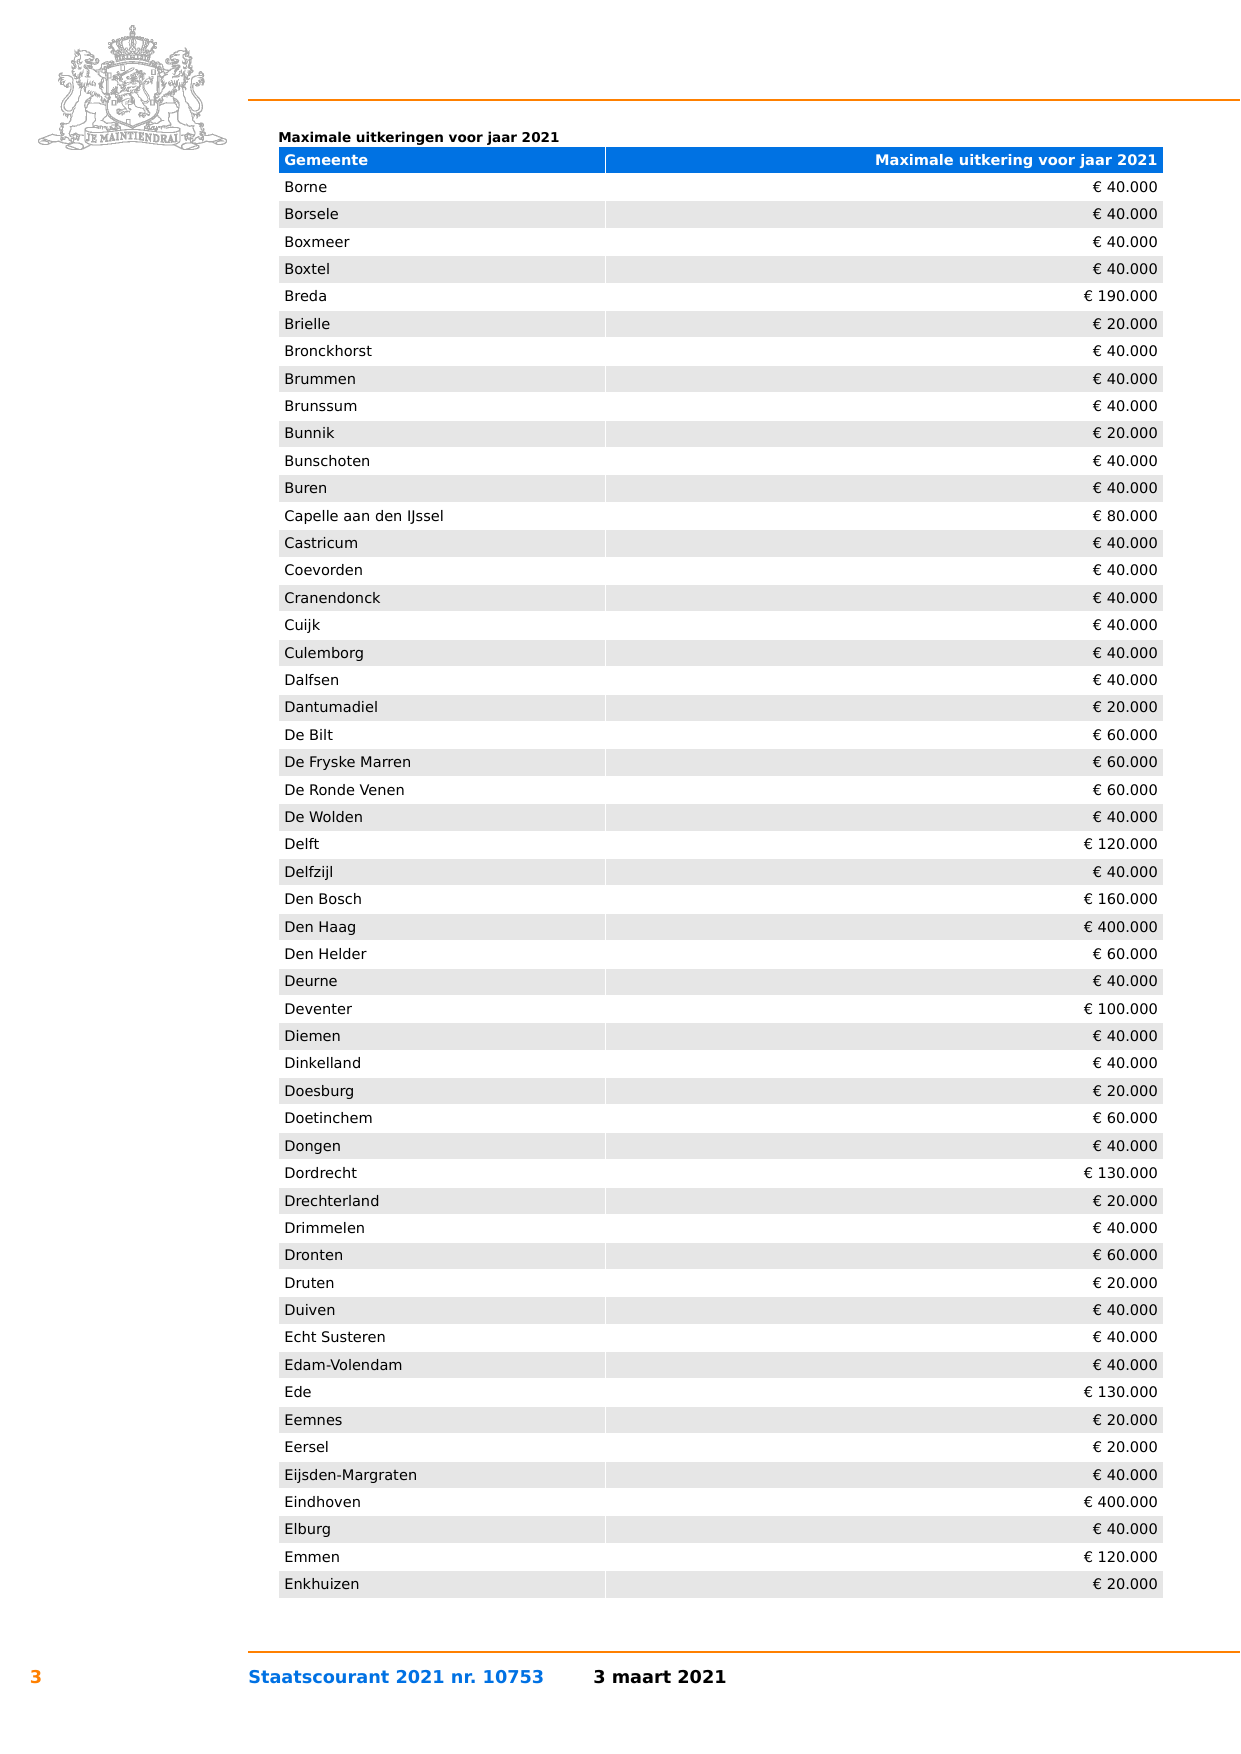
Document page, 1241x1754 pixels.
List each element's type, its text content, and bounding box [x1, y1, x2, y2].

table_cell Cranendonck [279, 585, 605, 611]
table_cell De Ronde Venen [279, 777, 605, 803]
table_cell Bronckhorst [279, 339, 605, 365]
table_cell Dinkelland [279, 1051, 605, 1077]
table_cell € 130.000 [606, 1380, 1163, 1406]
table_cell € 120.000 [606, 832, 1163, 858]
table_cell De Fryske Marren [279, 749, 605, 776]
table_cell Coevorden [279, 558, 605, 584]
table_cell € 60.000 [606, 749, 1163, 776]
table_cell € 60.000 [606, 1106, 1163, 1132]
table_cell € 40.000 [606, 1133, 1163, 1159]
table_cell € 40.000 [606, 229, 1163, 255]
table_cell € 400.000 [606, 914, 1163, 940]
table_cell Bunschoten [279, 448, 605, 474]
table_cell € 40.000 [606, 969, 1163, 995]
table_cell Dronten [279, 1243, 605, 1269]
table_cell Breda [279, 284, 605, 310]
table_cell Elburg [279, 1516, 605, 1543]
table_cell Enkhuizen [279, 1571, 605, 1598]
table_cell Eersel [279, 1434, 605, 1461]
table_cell € 60.000 [606, 722, 1163, 748]
table_cell € 40.000 [606, 393, 1163, 419]
table_cell € 40.000 [606, 1462, 1163, 1488]
table_cell Culemborg [279, 640, 605, 666]
table_cell Eemnes [279, 1407, 605, 1433]
table_cell € 40.000 [606, 558, 1163, 584]
table_cell Boxmeer [279, 229, 605, 255]
table_cell Deventer [279, 996, 605, 1022]
table_cell Buren [279, 475, 605, 502]
table_cell € 20.000 [606, 1078, 1163, 1104]
table_cell € 40.000 [606, 475, 1163, 502]
table_cell Delft [279, 832, 605, 858]
table_cell Dordrecht [279, 1160, 605, 1187]
table_cell € 40.000 [606, 1215, 1163, 1241]
table_cell € 20.000 [606, 1407, 1163, 1433]
table_cell Dalfsen [279, 667, 605, 693]
table_cell € 100.000 [606, 996, 1163, 1022]
table_cell € 40.000 [606, 339, 1163, 365]
table_cell € 20.000 [606, 311, 1163, 337]
table_cell € 40.000 [606, 174, 1163, 200]
table_cell € 20.000 [606, 421, 1163, 447]
table_cell Cuijk [279, 613, 605, 639]
table_cell Gemeente [279, 147, 605, 173]
table_cell De Wolden [279, 804, 605, 831]
table_cell Eindhoven [279, 1489, 605, 1515]
table_cell € 40.000 [606, 585, 1163, 611]
table_cell Castricum [279, 530, 605, 557]
table_cell € 40.000 [606, 804, 1163, 831]
table_cell Deurne [279, 969, 605, 995]
table_cell € 20.000 [606, 1270, 1163, 1296]
table_cell € 190.000 [606, 284, 1163, 310]
table_cell Drimmelen [279, 1215, 605, 1241]
table_cell € 20.000 [606, 1571, 1163, 1598]
table_cell Drechterland [279, 1188, 605, 1214]
table_cell Brielle [279, 311, 605, 337]
table_cell Doetinchem [279, 1106, 605, 1132]
table_cell € 130.000 [606, 1160, 1163, 1187]
table_cell Borsele [279, 201, 605, 228]
table_cell Bunnik [279, 421, 605, 447]
table_cell € 20.000 [606, 1434, 1163, 1461]
table_cell De Bilt [279, 722, 605, 748]
table_cell Brunssum [279, 393, 605, 419]
table_cell Dantumadiel [279, 695, 605, 721]
table_cell Druten [279, 1270, 605, 1296]
table_cell Eijsden-Margraten [279, 1462, 605, 1488]
table_cell Echt Susteren [279, 1325, 605, 1351]
table_cell Den Bosch [279, 886, 605, 913]
table_cell € 40.000 [606, 1352, 1163, 1378]
table_cell € 40.000 [606, 366, 1163, 392]
table_cell € 60.000 [606, 941, 1163, 967]
table_cell € 120.000 [606, 1544, 1163, 1570]
table_cell Boxtel [279, 256, 605, 283]
table_cell € 80.000 [606, 503, 1163, 529]
table_cell Edam-Volendam [279, 1352, 605, 1378]
table_cell Delfzijl [279, 859, 605, 885]
table_cell € 40.000 [606, 1051, 1163, 1077]
table_cell € 40.000 [606, 640, 1163, 666]
table_cell Den Helder [279, 941, 605, 967]
table_cell € 40.000 [606, 1023, 1163, 1050]
table_cell Duiven [279, 1297, 605, 1324]
table_cell Doesburg [279, 1078, 605, 1104]
table_cell € 40.000 [606, 1325, 1163, 1351]
table_cell € 20.000 [606, 695, 1163, 721]
table_cell € 40.000 [606, 1297, 1163, 1324]
table_header Maximale uitkeringen voor jaar 2021 [278, 130, 1163, 146]
table_cell Den Haag [279, 914, 605, 940]
table_cell € 160.000 [606, 886, 1163, 913]
table_cell Brummen [279, 366, 605, 392]
table_cell Diemen [279, 1023, 605, 1050]
table_cell Borne [279, 174, 605, 200]
table_cell € 60.000 [606, 1243, 1163, 1269]
table_cell € 20.000 [606, 1188, 1163, 1214]
table_cell Maximale uitkering voor jaar 2021 [606, 147, 1163, 173]
picture [38, 25, 227, 150]
table_cell Ede [279, 1380, 605, 1406]
table_cell € 40.000 [606, 613, 1163, 639]
table_cell Dongen [279, 1133, 605, 1159]
table_cell € 40.000 [606, 201, 1163, 228]
table_cell € 40.000 [606, 256, 1163, 283]
table_cell € 400.000 [606, 1489, 1163, 1515]
table_cell € 40.000 [606, 859, 1163, 885]
table_cell € 40.000 [606, 1516, 1163, 1543]
table_cell Capelle aan den IJssel [279, 503, 605, 529]
table_cell € 60.000 [606, 777, 1163, 803]
table_cell € 40.000 [606, 530, 1163, 557]
table_cell € 40.000 [606, 448, 1163, 474]
table_cell € 40.000 [606, 667, 1163, 693]
table_cell Emmen [279, 1544, 605, 1570]
